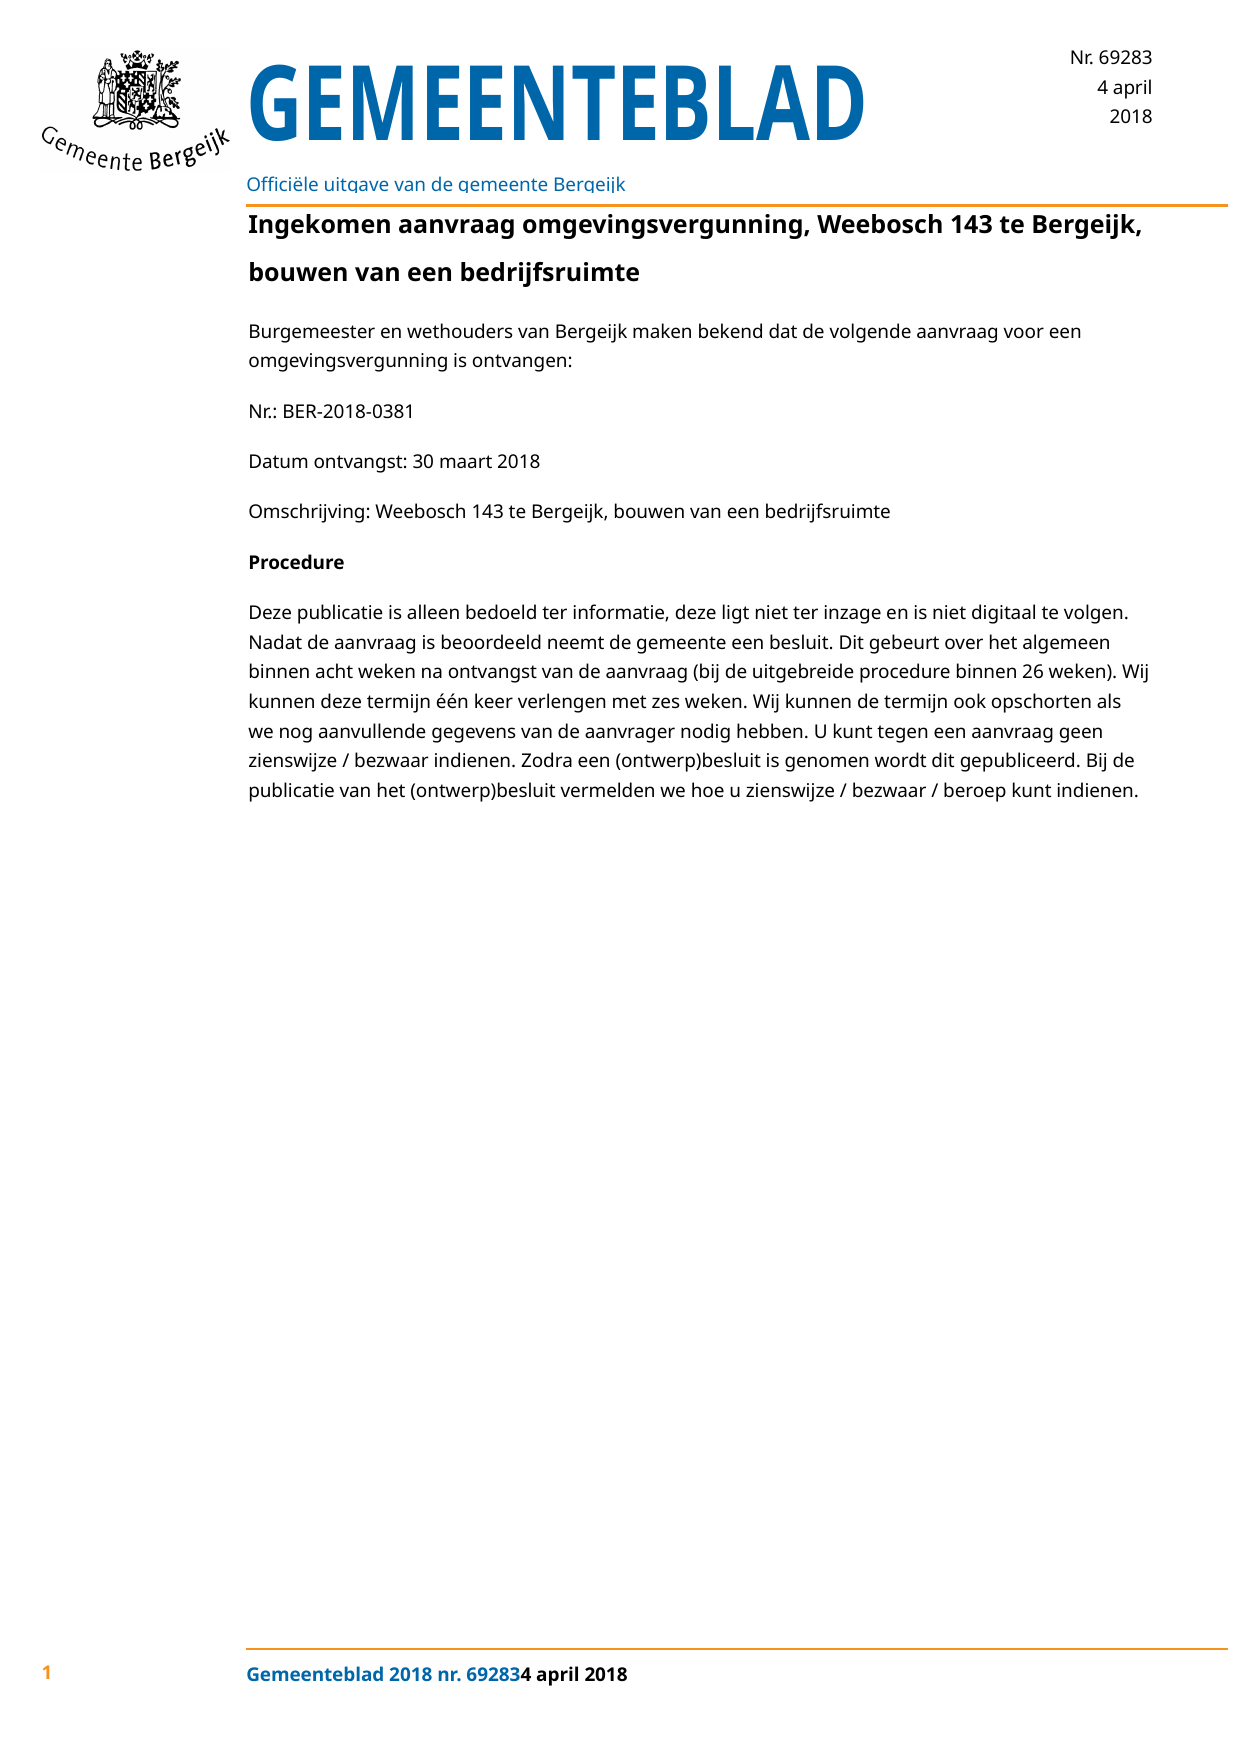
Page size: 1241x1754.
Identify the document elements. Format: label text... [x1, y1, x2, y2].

text Ingekomen aanvraag omgevingsvergunning, Weebosch 143 te Bergeijk, bouwen van een bedrijfsruimte [248, 207, 1152, 288]
picture [41, 47, 231, 172]
text Nr.: BER-2018-0381 [248, 398, 1152, 424]
text Deze publicatie is alleen bedoeld ter informatie, deze ligt niet ter inzage en is niet digitaal te volgen. Nadat de aanvraag is beoordeeld neemt de gemeente een besluit. Dit gebeurt over het algemeen binnen acht weken na ontvangst van de aanvraag (bij de uitgebreide procedure binnen 26 weken). Wij kunnen deze termijn één keer verlengen met zes weken. Wij kunnen de termijn ook opschorten als we nog aanvullende gegevens van de aanvrager nodig hebben. U kunt tegen een aanvraag geen zienswijze / bezwaar indienen. Zodra een (ontwerp)besluit is genomen wordt dit gepubliceerd. Bij de publicatie van het (ontwerp)besluit vermelden we hoe u zienswijze / bezwaar / beroep kunt indienen. [248, 599, 1152, 803]
text Procedure [248, 549, 1152, 575]
text Omschrijving: Weebosch 143 te Bergeijk, bouwen van een bedrijfsruimte [248, 499, 1152, 524]
text Burgemeester en wethouders van Bergeijk maken bekend dat de volgende aanvraag voor een omgevingsvergunning is ontvangen: [248, 318, 1152, 373]
text Datum ontvangst: 30 maart 2018 [248, 448, 1152, 474]
